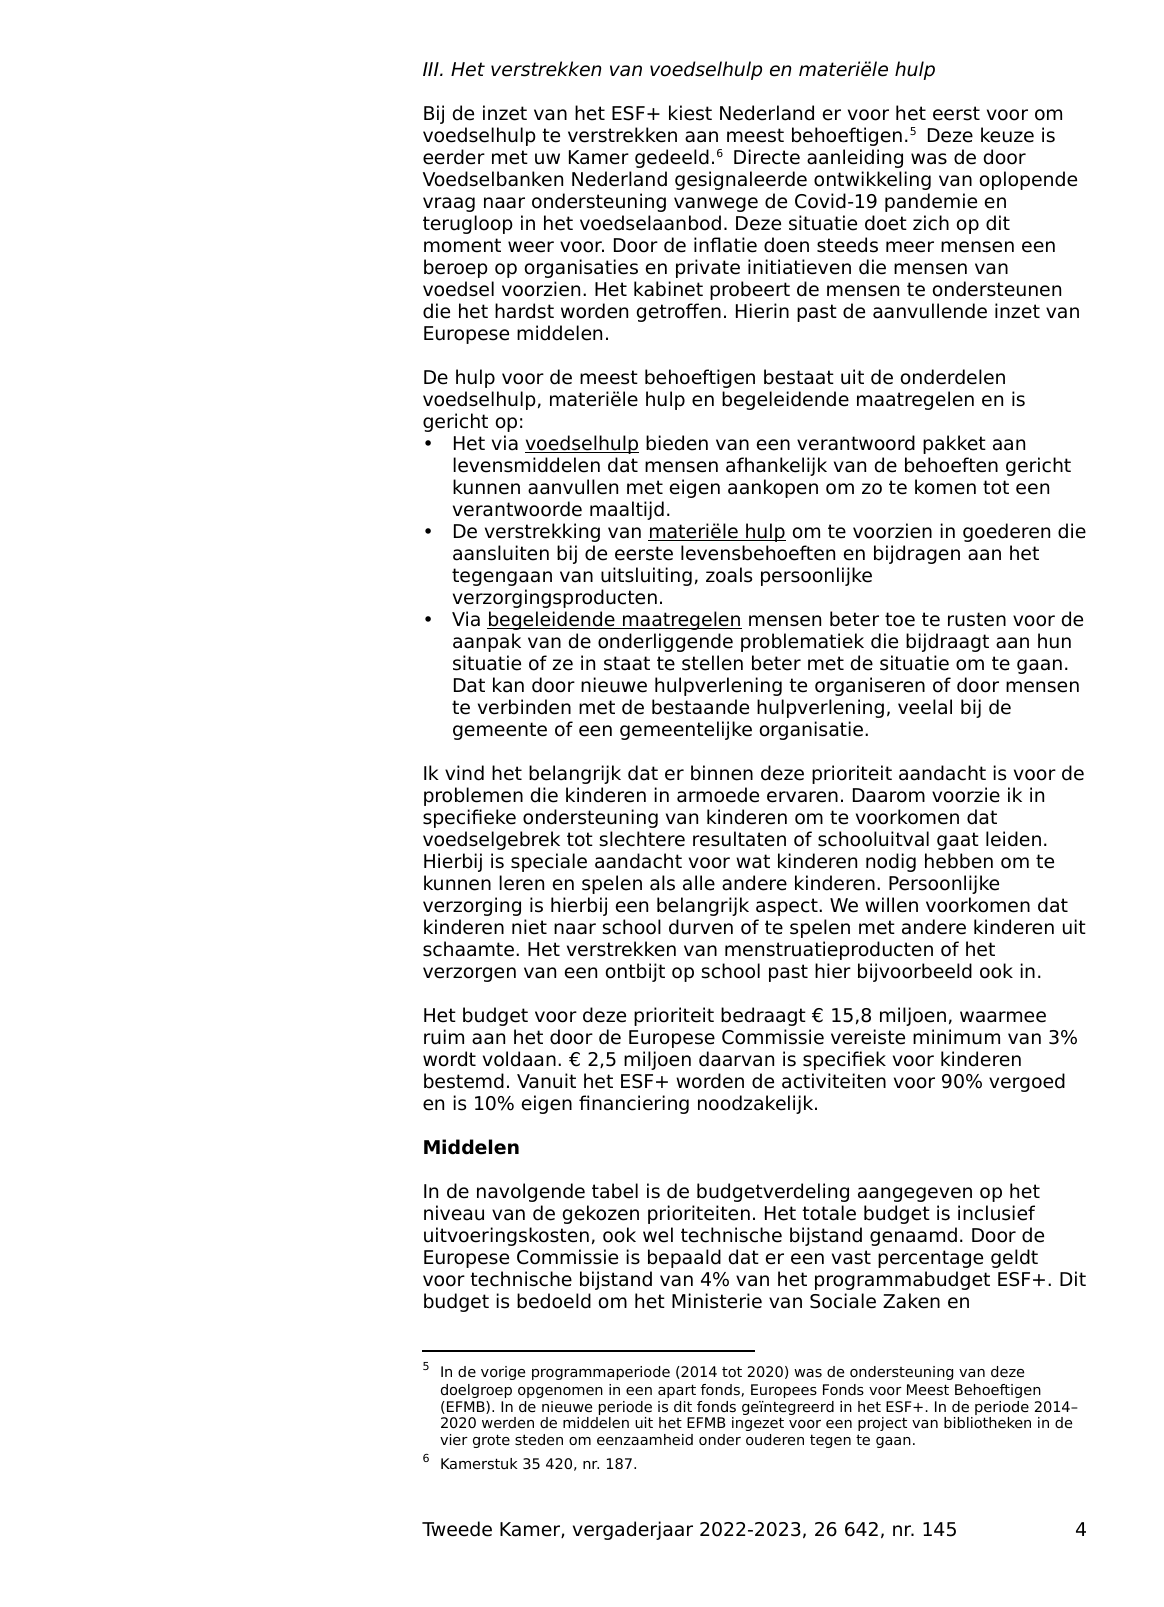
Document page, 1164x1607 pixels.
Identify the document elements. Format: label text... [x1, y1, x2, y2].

text • De verstrekking van materiële hulp om te voorzien in goederen die aansluiten bij de eerste levensbehoeften en bijdragen aan het tegengaan van uitsluiting, zoals persoonlijke verzorgingsproducten. [422, 521, 1087, 609]
text Bij de inzet van het ESF+ kiest Nederland er voor het eerst voor om voedselhulp te verstrekken aan meest behoeftigen. Deze keuze is eerder met uw Kamer gedeeld. Directe aanleiding was de door Voedselbanken Nederland gesignaleerde ontwikkeling van oplopende vraag naar ondersteuning vanwege de Covid-19 pandemie en terugloop in het voedselaanbod. Deze situatie doet zich op dit moment weer voor. Door de inflatie doen steeds meer mensen een beroep op organisaties en private initiatieven die mensen van voedsel voorzien. Het kabinet probeert de mensen te ondersteunen die het hardst worden getroffen. Hierin past de aanvullende inzet van Europese middelen. [422, 103, 1087, 345]
text Ik vind het belangrijk dat er binnen deze prioriteit aandacht is voor de problemen die kinderen in armoede ervaren. Daarom voorzie ik in specifieke ondersteuning van kinderen om te voorkomen dat voedselgebrek tot slechtere resultaten of schooluitval gaat leiden. Hierbij is speciale aandacht voor wat kinderen nodig hebben om te kunnen leren en spelen als alle andere kinderen. Persoonlijke verzorging is hierbij een belangrijk aspect. We willen voorkomen dat kinderen niet naar school durven of te spelen met andere kinderen uit schaamte. Het verstrekken van menstruatieproducten of het verzorgen van een ontbijt op school past hier bijvoorbeeld ook in. [422, 763, 1087, 983]
text • Via begeleidende maatregelen mensen beter toe te rusten voor de aanpak van de onderliggende problematiek die bijdraagt aan hun situatie of ze in staat te stellen beter met de situatie om te gaan. Dat kan door nieuwe hulpverlening te organiseren of door mensen te verbinden met de bestaande hulpverlening, veelal bij de gemeente of een gemeentelijke organisatie. [422, 609, 1087, 741]
text • Het via voedselhulp bieden van een verantwoord pakket aan levensmiddelen dat mensen afhankelijk van de behoeften gericht kunnen aanvullen met eigen aankopen om zo te komen tot een verantwoorde maaltijd. [422, 433, 1087, 521]
text De hulp voor de meest behoeftigen bestaat uit de onderdelen voedselhulp, materiële hulp en begeleidende maatregelen en is gericht op: [422, 367, 1087, 433]
text In de navolgende tabel is de budgetverdeling aangegeven op het niveau van de gekozen prioriteiten. Het totale budget is inclusief uitvoeringskosten, ook wel technische bijstand genaamd. Door de Europese Commissie is bepaald dat er een vast percentage geldt voor technische bijstand van 4% van het programmabudget ESF+. Dit budget is bedoeld om het Ministerie van Sociale Zaken en [422, 1181, 1087, 1313]
text Het budget voor deze prioriteit bedraagt € 15,8 miljoen, waarmee ruim aan het door de Europese Commissie vereiste minimum van 3% wordt voldaan. € 2,5 miljoen daarvan is specifiek voor kinderen bestemd. Vanuit het ESF+ worden de activiteiten voor 90% vergoed en is 10% eigen financiering noodzakelijk. [422, 1005, 1087, 1115]
subtitle III. Het verstrekken van voedselhulp en materiële hulp [422, 59, 1087, 81]
text Kamerstuk 35 420, nr. 187. [422, 1452, 1087, 1474]
subtitle Middelen [422, 1137, 1087, 1159]
text In de vorige programmaperiode (2014 tot 2020) was de ondersteuning van deze doelgroep opgenomen in een apart fonds, Europees Fonds voor Meest Behoeftigen (EFMB). In de nieuwe periode is dit fonds geïntegreerd in het ESF+. In de periode 2014–2020 werden de middelen uit het EFMB ingezet voor een project van bibliotheken in de vier grote steden om eenzaamheid onder ouderen tegen te gaan. [422, 1360, 1087, 1449]
